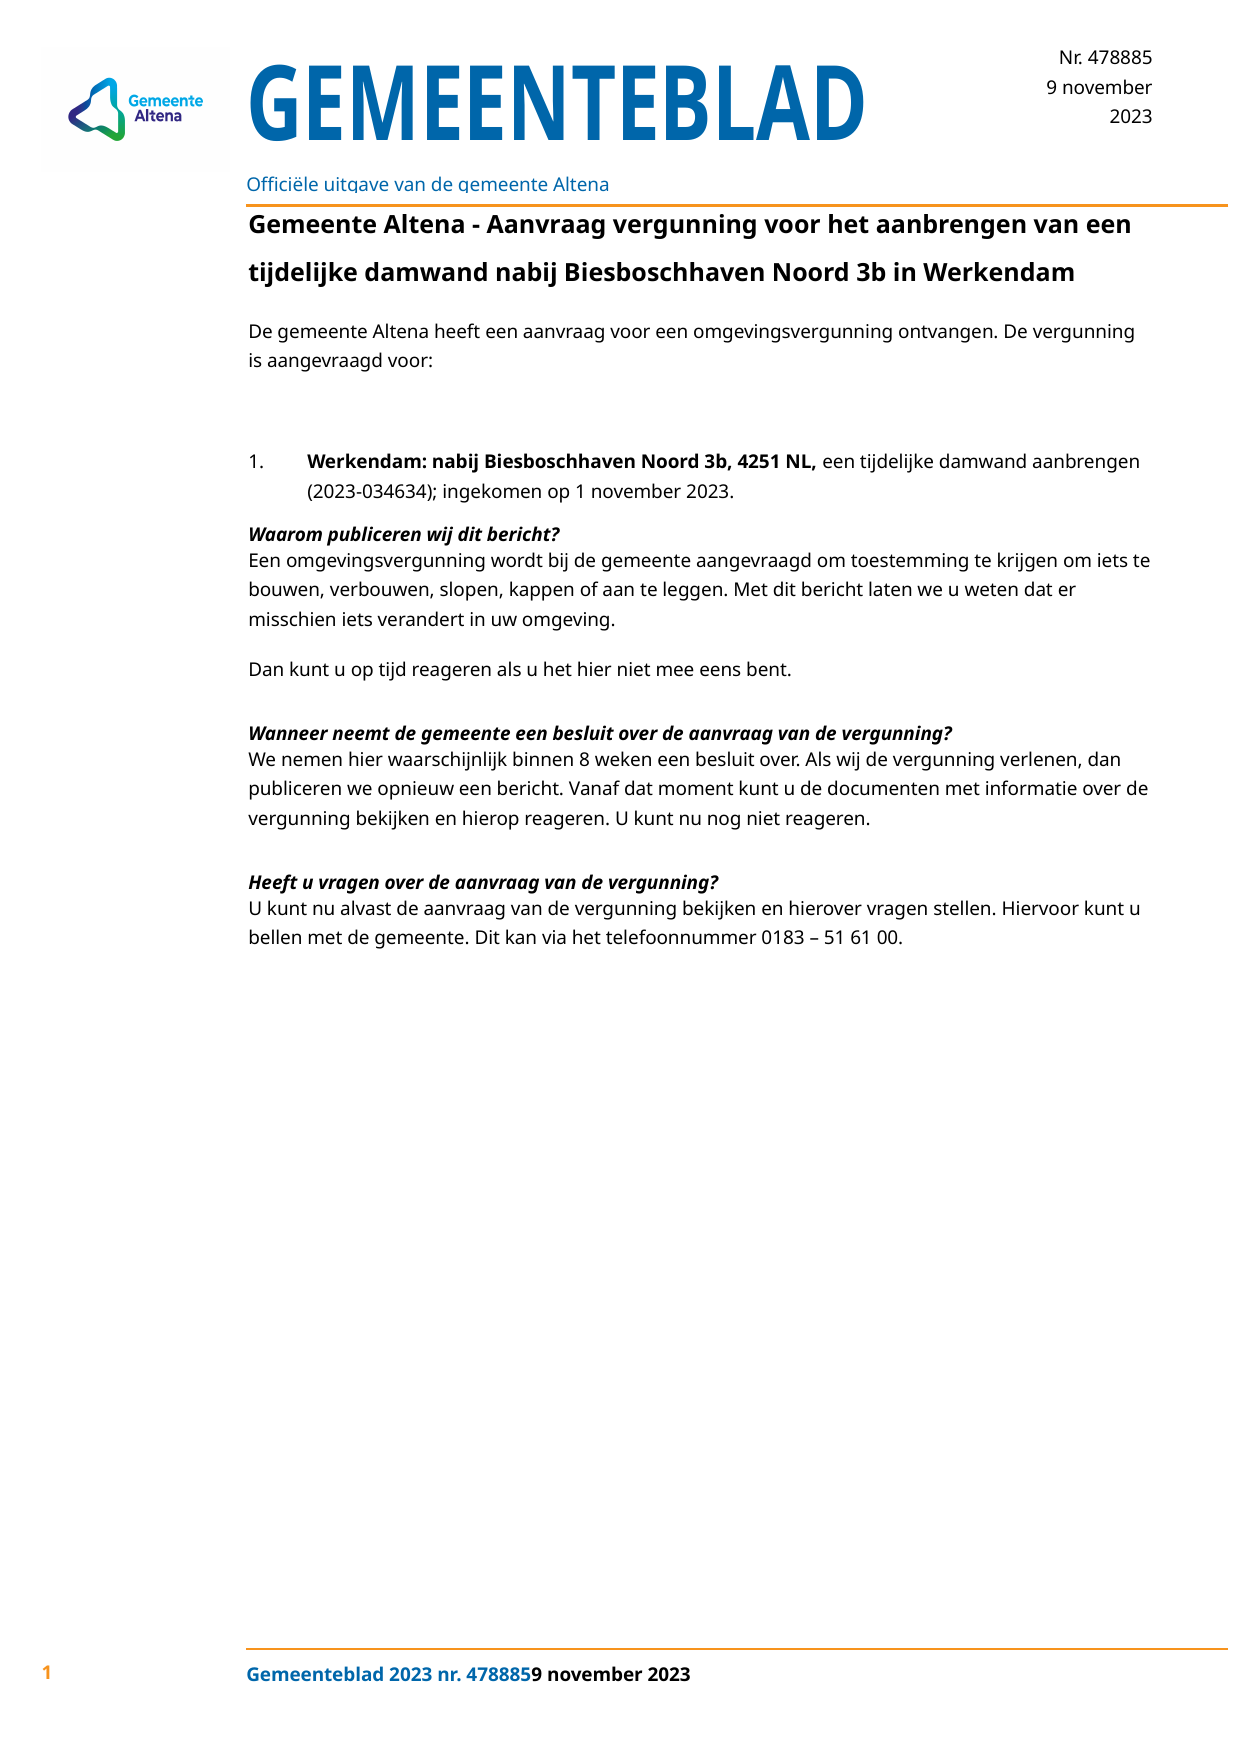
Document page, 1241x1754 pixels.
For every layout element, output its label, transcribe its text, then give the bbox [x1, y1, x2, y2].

text Dan kunt u op tijd reageren als u het hier niet mee eens bent. [248, 656, 1152, 682]
text Wanneer neemt de gemeente een besluit over de aanvraag van de vergunning? [248, 720, 1152, 746]
text U kunt nu alvast de aanvraag van de vergunning bekijken en hierover vragen stellen. Hiervoor kunt u bellen met de gemeente. Dit kan via het telefoonnummer 0183 – 51 61 00. [248, 895, 1152, 950]
picture [41, 47, 231, 172]
text We nemen hier waarschijnlijk binnen 8 weken een besluit over. Als wij de vergunning verlenen, dan publiceren we opnieuw een bericht. Vanaf dat moment kunt u de documenten met informatie over de vergunning bekijken en hierop reageren. U kunt nu nog niet reageren. [248, 746, 1152, 831]
text Gemeente Altena - Aanvraag vergunning voor het aanbrengen van een tijdelijke damwand nabij Biesboschhaven Noord 3b in Werkendam [248, 207, 1152, 288]
text Een omgevingsvergunning wordt bij de gemeente aangevraagd om toestemming te krijgen om iets te bouwen, verbouwen, slopen, kappen of aan te leggen. Met dit bericht laten we u weten dat er misschien iets verandert in uw omgeving. [248, 547, 1152, 632]
text Waarom publiceren wij dit bericht? [248, 521, 1152, 547]
list Werkendam: nabij Biesboschhaven Noord 3b, 4251 NL, een tijdelijke damwand aanbrengen (2023-034634); ingekomen op 1 november 2023. [248, 448, 1152, 504]
text Heeft u vragen over de aanvraag van de vergunning? [248, 869, 1152, 895]
text De gemeente Altena heeft een aanvraag voor een omgevingsvergunning ontvangen. De vergunning is aangevraagd voor: [248, 318, 1152, 373]
